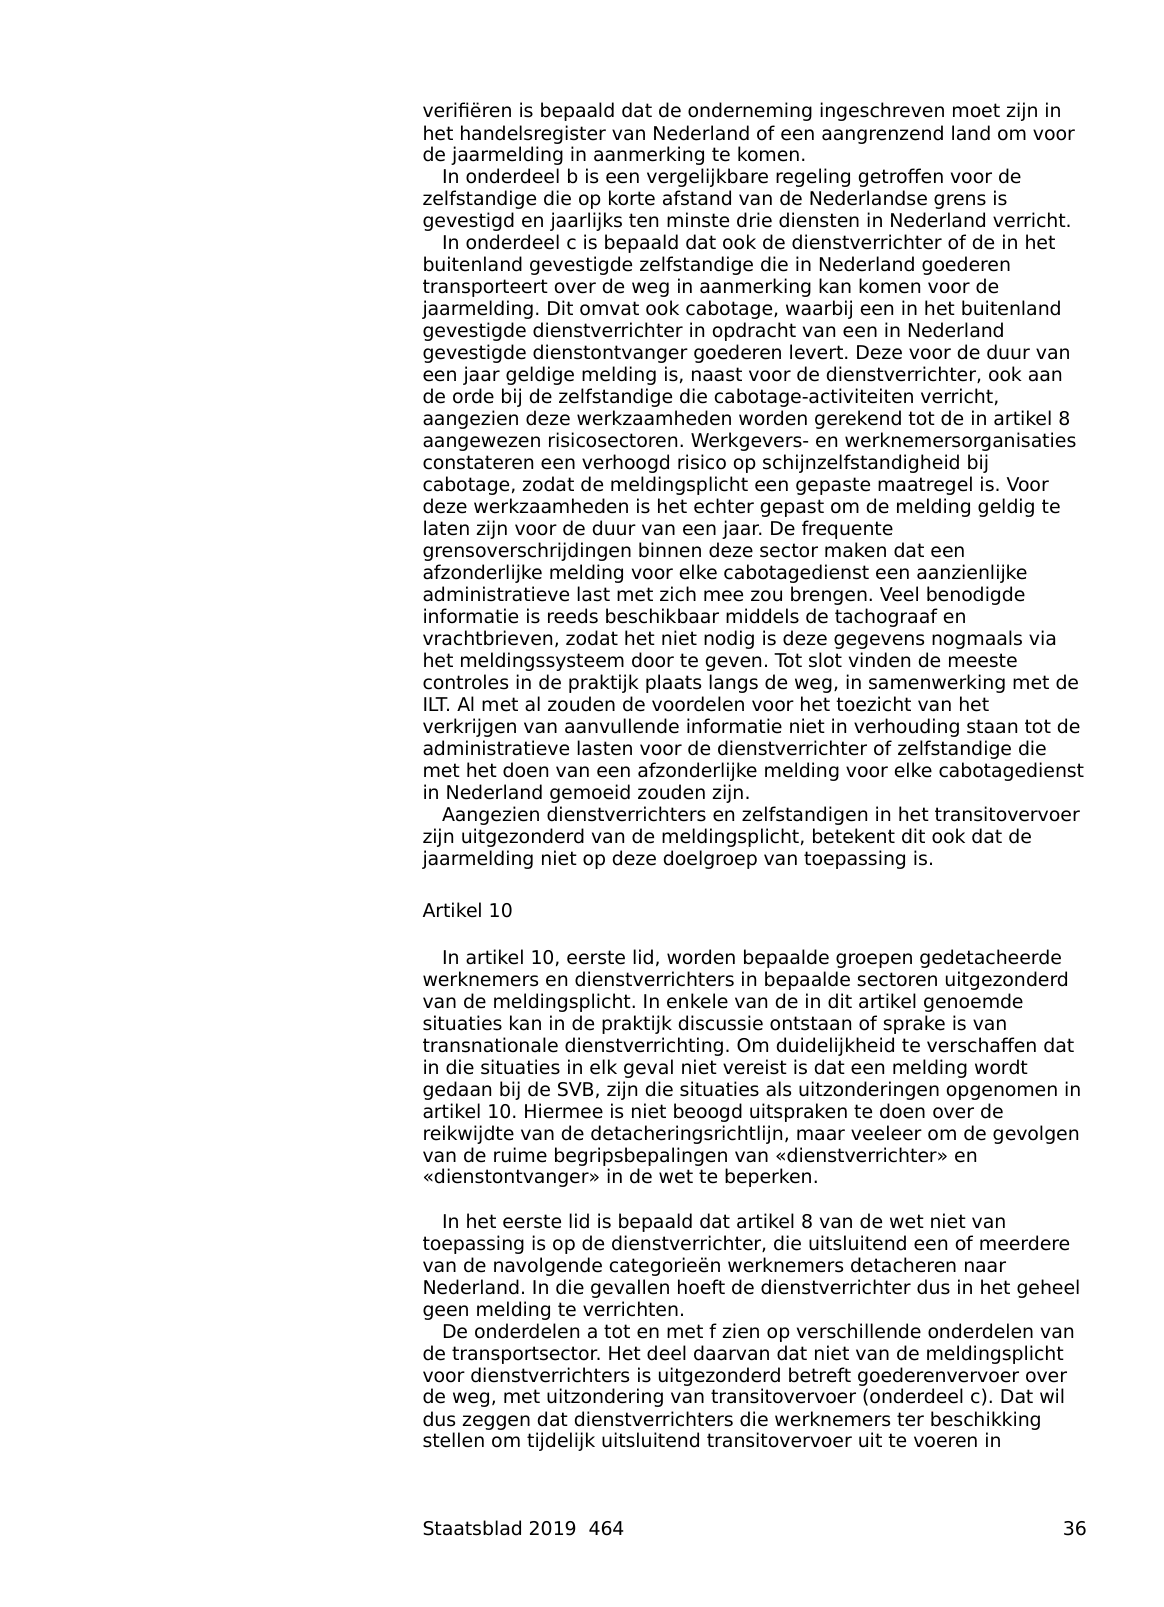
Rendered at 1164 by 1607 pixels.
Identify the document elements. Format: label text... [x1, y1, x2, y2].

text De onderdelen a tot en met f zien op verschillende onderdelen van de transportsector. Het deel daarvan dat niet van de meldingsplicht voor dienstverrichters is uitgezonderd betreft goederenvervoer over de weg, met uitzondering van transitovervoer (onderdeel c). Dat wil dus zeggen dat dienstverrichters die werknemers ter beschikking stellen om tijdelijk uitsluitend transitovervoer uit te voeren in [422, 1321, 1087, 1452]
text verifiëren is bepaald dat de onderneming ingeschreven moet zijn in het handelsregister van Nederland of een aangrenzend land om voor de jaarmelding in aanmerking te komen. [422, 100, 1087, 166]
text Aangezien dienstverrichters en zelfstandigen in het transitovervoer zijn uitgezonderd van de meldingsplicht, betekent dit ook dat de jaarmelding niet op deze doelgroep van toepassing is. [422, 804, 1087, 870]
text In onderdeel c is bepaald dat ook de dienstverrichter of de in het buitenland gevestigde zelfstandige die in Nederland goederen transporteert over de weg in aanmerking kan komen voor de jaarmelding. Dit omvat ook cabotage, waarbij een in het buitenland gevestigde dienstverrichter in opdracht van een in Nederland gevestigde dienstontvanger goederen levert. Deze voor de duur van een jaar geldige melding is, naast voor de dienstverrichter, ook aan de orde bij de zelfstandige die cabotage-activiteiten verricht, aangezien deze werkzaamheden worden gerekend tot de in artikel 8 aangewezen risicosectoren. Werkgevers- en werknemersorganisaties constateren een verhoogd risico op schijnzelfstandigheid bij cabotage, zodat de meldingsplicht een gepaste maatregel is. Voor deze werkzaamheden is het echter gepast om de melding geldig te laten zijn voor de duur van een jaar. De frequente grensoverschrijdingen binnen deze sector maken dat een afzonderlijke melding voor elke cabotagedienst een aanzienlijke administratieve last met zich mee zou brengen. Veel benodigde informatie is reeds beschikbaar middels de tachograaf en vrachtbrieven, zodat het niet nodig is deze gegevens nogmaals via het meldingssysteem door te geven. Tot slot vinden de meeste controles in de praktijk plaats langs de weg, in samenwerking met de ILT. Al met al zouden de voordelen voor het toezicht van het verkrijgen van aanvullende informatie niet in verhouding staan tot de administratieve lasten voor de dienstverrichter of zelfstandige die met het doen van een afzonderlijke melding voor elke cabotagedienst in Nederland gemoeid zouden zijn. [422, 232, 1087, 804]
text In onderdeel b is een vergelijkbare regeling getroffen voor de zelfstandige die op korte afstand van de Nederlandse grens is gevestigd en jaarlijks ten minste drie diensten in Nederland verricht. [422, 166, 1087, 232]
text In artikel 10, eerste lid, worden bepaalde groepen gedetacheerde werknemers en dienstverrichters in bepaalde sectoren uitgezonderd van de meldingsplicht. In enkele van de in dit artikel genoemde situaties kan in de praktijk discussie ontstaan of sprake is van transnationale dienstverrichting. Om duidelijkheid te verschaffen dat in die situaties in elk geval niet vereist is dat een melding wordt gedaan bij de SVB, zijn die situaties als uitzonderingen opgenomen in artikel 10. Hiermee is niet beoogd uitspraken te doen over de reikwijdte van de detacheringsrichtlijn, maar veeleer om de gevolgen van de ruime begripsbepalingen van «dienstverrichter» en «dienstontvanger» in de wet te beperken. [422, 947, 1087, 1188]
subtitle Artikel 10 [422, 900, 1087, 922]
text In het eerste lid is bepaald dat artikel 8 van de wet niet van toepassing is op de dienstverrichter, die uitsluitend een of meerdere van de navolgende categorieën werknemers detacheren naar Nederland. In die gevallen hoeft de dienstverrichter dus in het geheel geen melding te verrichten. [422, 1211, 1087, 1321]
